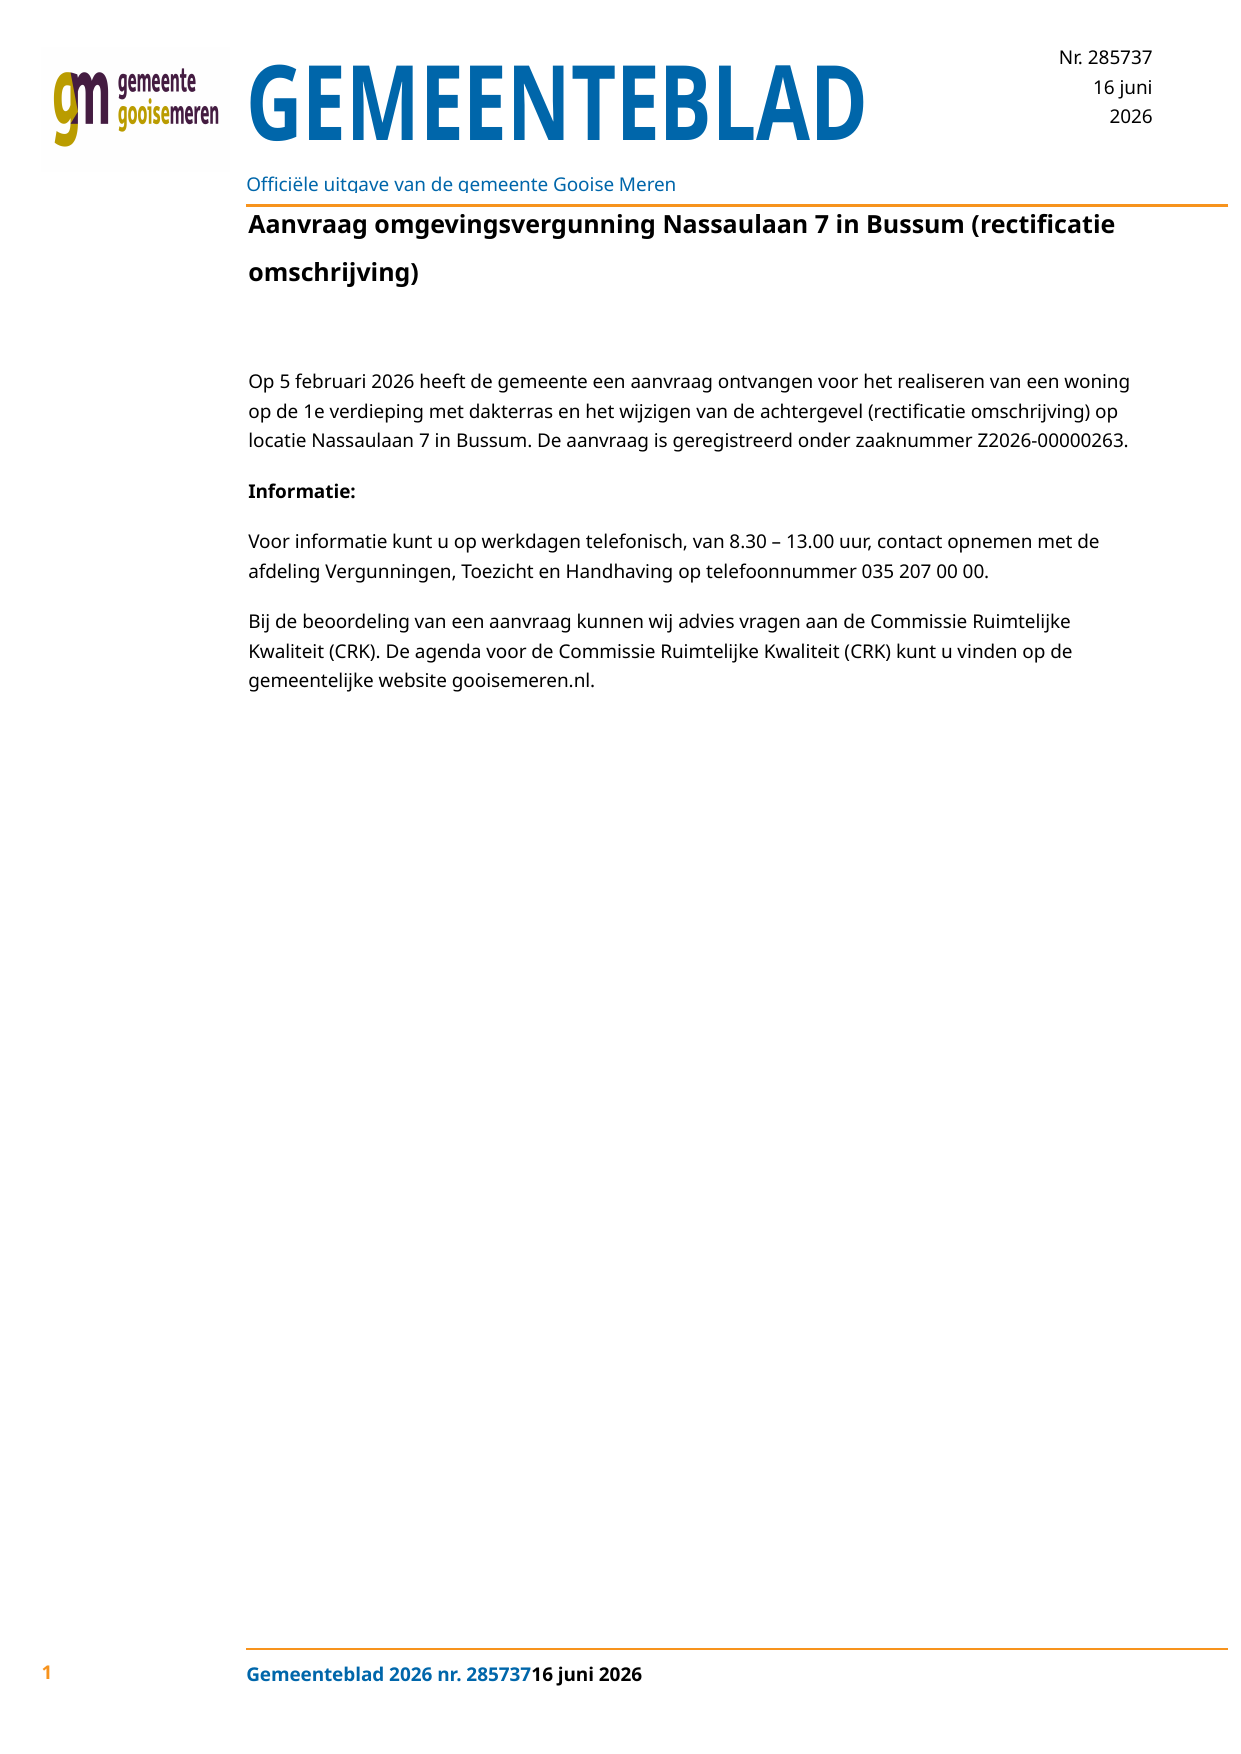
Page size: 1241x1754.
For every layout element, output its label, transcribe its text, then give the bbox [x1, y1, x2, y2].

text Informatie: [248, 478, 1152, 504]
text Aanvraag omgevingsvergunning Nassaulaan 7 in Bussum (rectificatie omschrijving) [248, 207, 1152, 288]
picture [41, 47, 231, 172]
text Voor informatie kunt u op werkdagen telefonisch, van 8.30 – 13.00 uur, contact opnemen met de afdeling Vergunningen, Toezicht en Handhaving op telefoonnummer 035 207 00 00. [248, 528, 1152, 584]
text Op 5 februari 2026 heeft de gemeente een aanvraag ontvangen voor het realiseren van een woning op de 1e verdieping met dakterras en het wijzigen van de achtergevel (rectificatie omschrijving) op locatie Nassaulaan 7 in Bussum. De aanvraag is geregistreerd onder zaaknummer Z2026-00000263. [248, 368, 1152, 453]
text Bij de beoordeling van een aanvraag kunnen wij advies vragen aan de Commissie Ruimtelijke Kwaliteit (CRK). De agenda voor de Commissie Ruimtelijke Kwaliteit (CRK) kunt u vinden op de gemeentelijke website gooisemeren.nl. [248, 608, 1152, 693]
